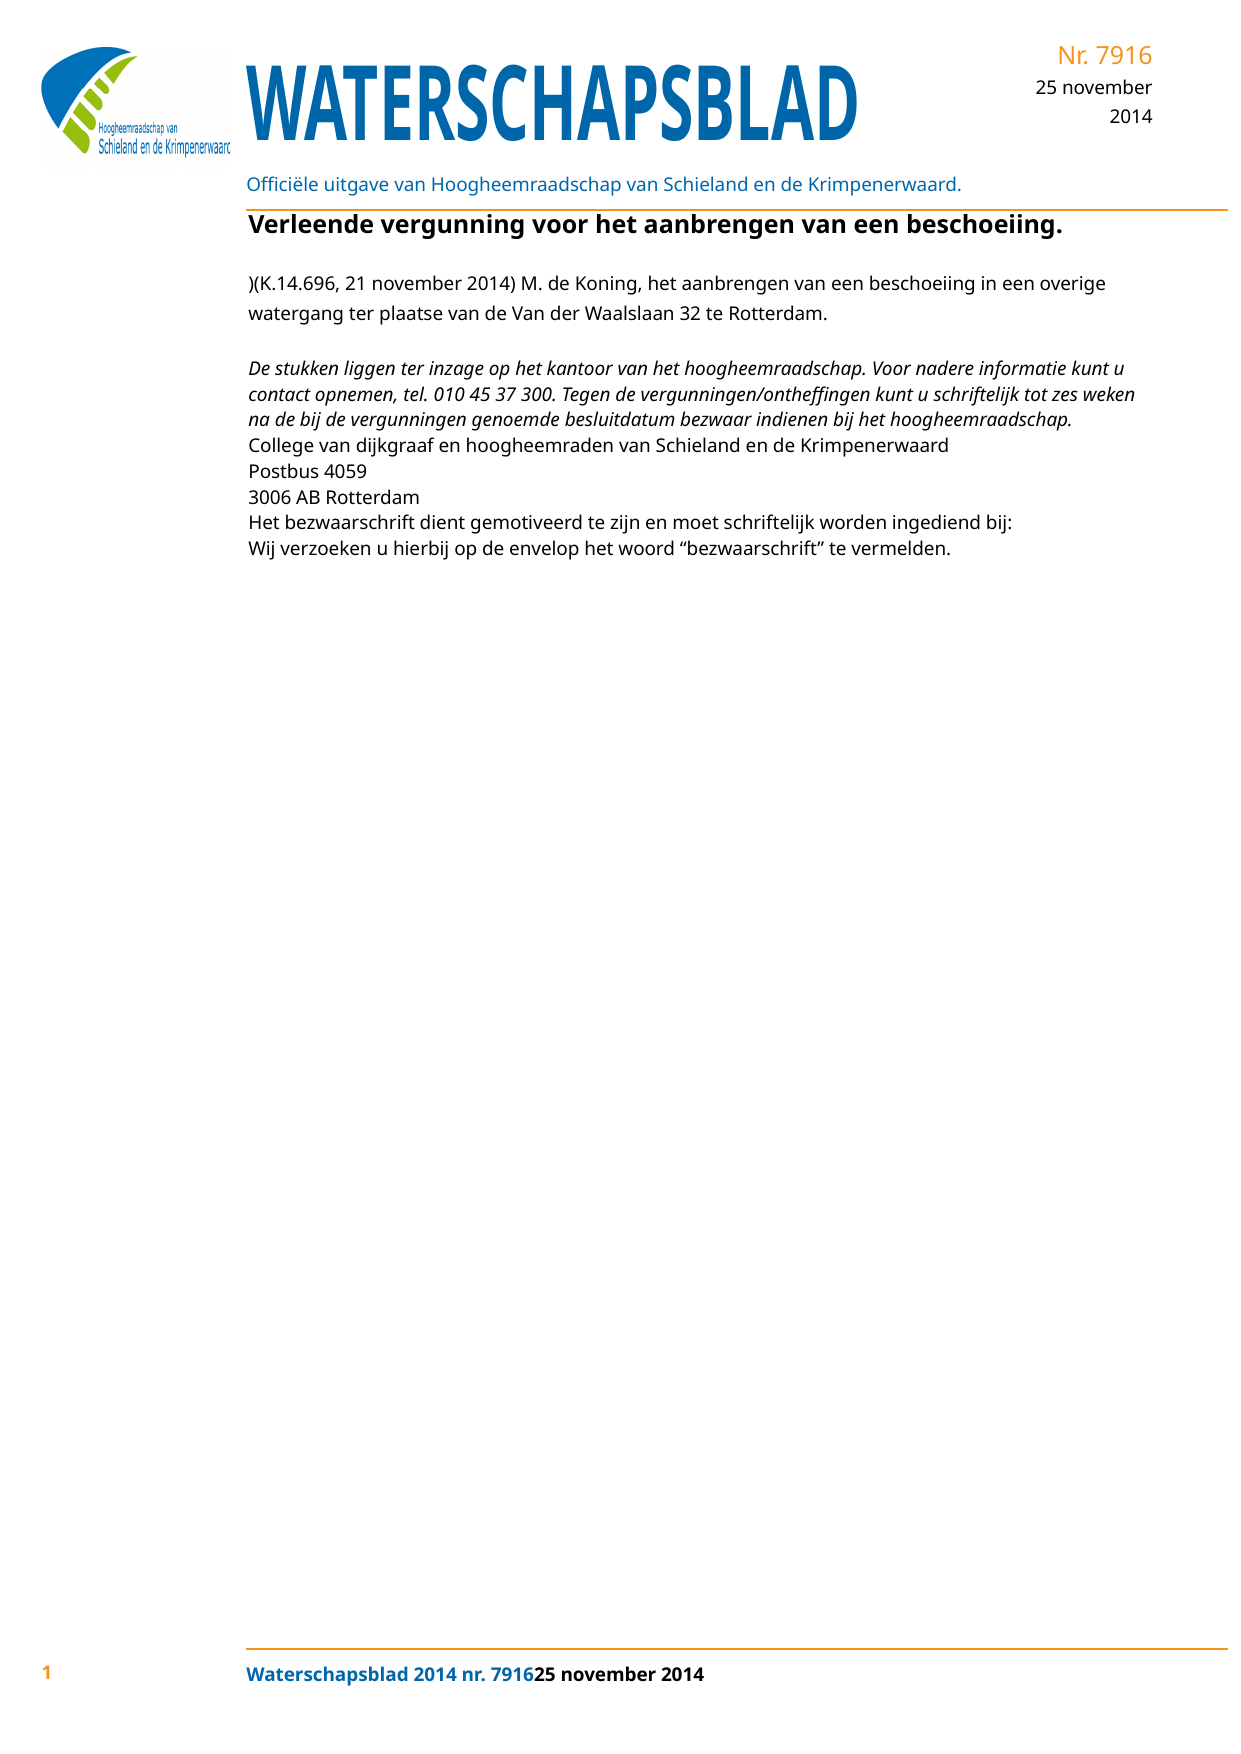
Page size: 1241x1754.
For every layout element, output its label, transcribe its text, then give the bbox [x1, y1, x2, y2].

text 3006 AB Rotterdam [248, 484, 1152, 509]
picture [41, 47, 231, 172]
text )(K.14.696, 21 november 2014) M. de Koning, het aanbrengen van een beschoeiing in een overige watergang ter plaatse van de Van der Waalslaan 32 te Rotterdam. [248, 270, 1152, 326]
text College van dijkgraaf en hoogheemraden van Schieland en de Krimpenerwaard [248, 432, 1152, 458]
text Verleende vergunning voor het aanbrengen van een beschoeiing. [248, 211, 1152, 241]
text Postbus 4059 [248, 458, 1152, 484]
text Het bezwaarschrift dient gemotiveerd te zijn en moet schriftelijk worden ingediend bij: [248, 509, 1152, 535]
text De stukken liggen ter inzage op het kantoor van het hoogheemraadschap. Voor nadere informatie kunt u contact opnemen, tel. 010 45 37 300. Tegen de vergunningen/ontheffingen kunt u schriftelijk tot zes weken na de bij de vergunningen genoemde besluitdatum bezwaar indienen bij het hoogheemraadschap. [248, 355, 1152, 432]
text Wij verzoeken u hierbij op de envelop het woord “bezwaarschrift” te vermelden. [248, 535, 1152, 561]
